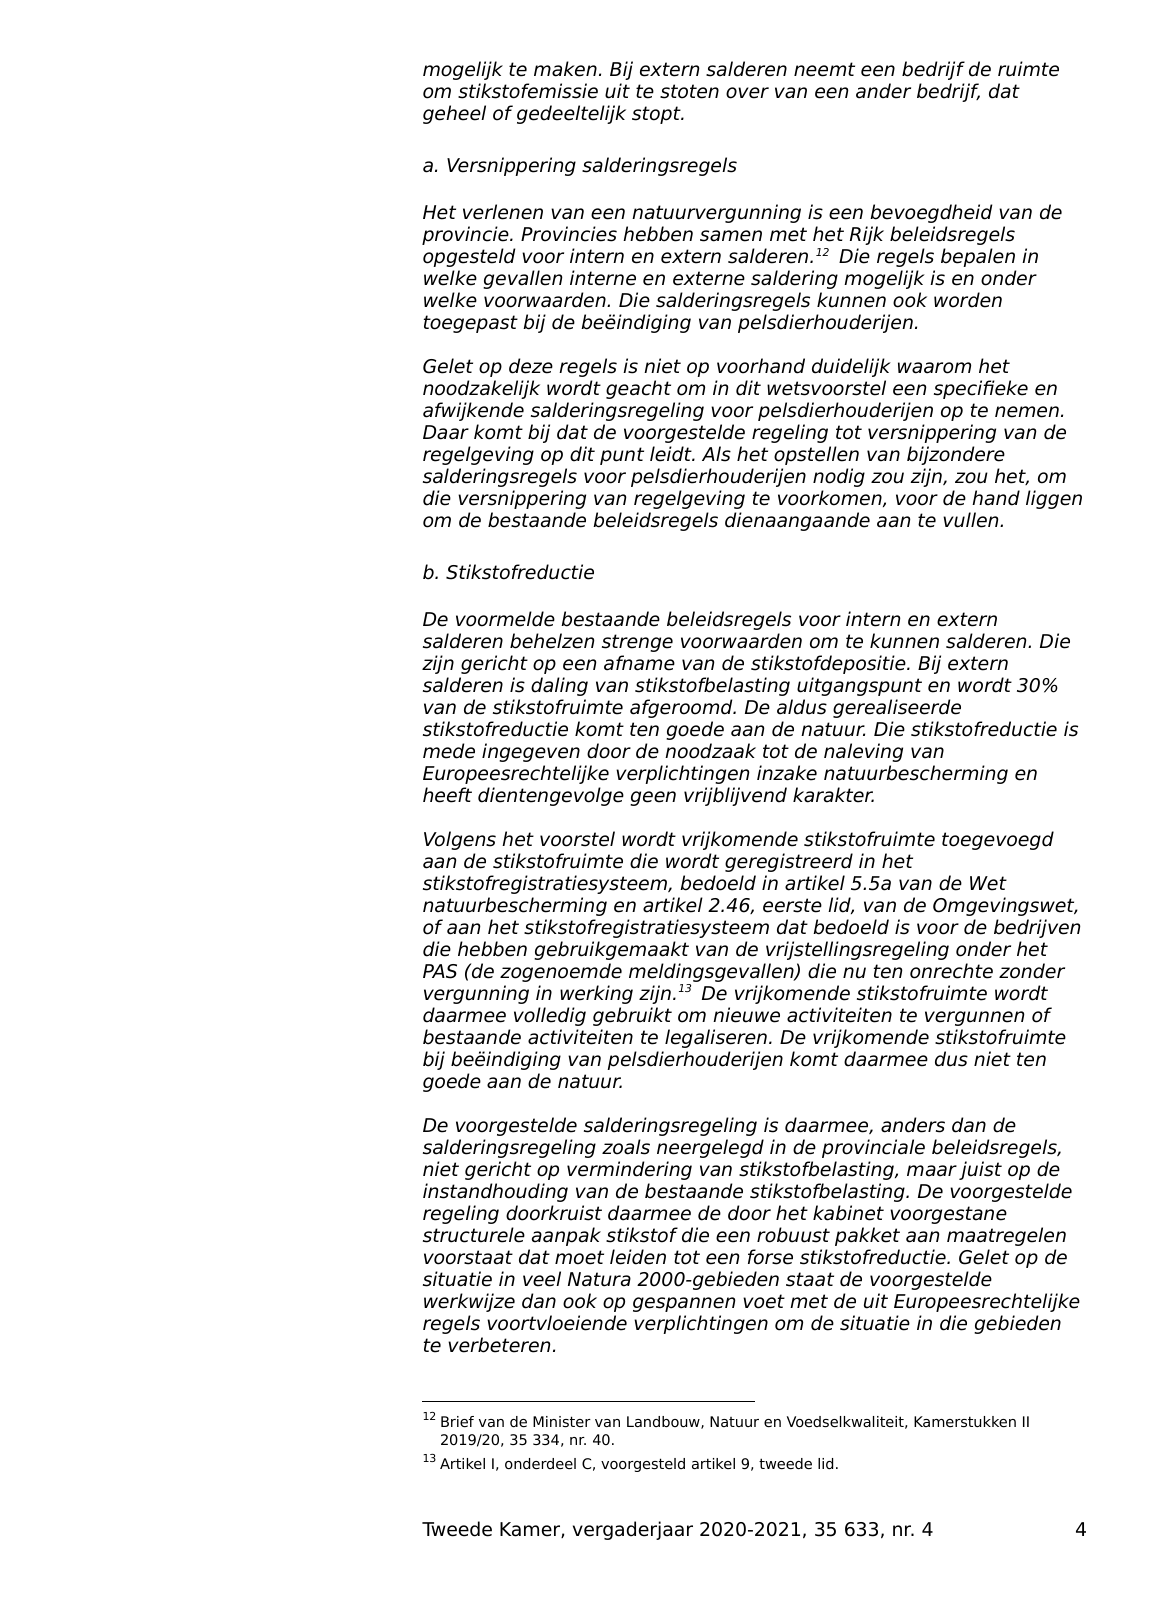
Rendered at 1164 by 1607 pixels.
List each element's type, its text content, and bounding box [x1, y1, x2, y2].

text Gelet op deze regels is niet op voorhand duidelijk waarom het noodzakelijk wordt geacht om in dit wetsvoorstel een specifieke en afwijkende salderingsregeling voor pelsdierhouderijen op te nemen. Daar komt bij dat de voorgestelde regeling tot versnippering van de regelgeving op dit punt leidt. Als het opstellen van bijzondere salderingsregels voor pelsdierhouderijen nodig zou zijn, zou het, om die versnippering van regelgeving te voorkomen, voor de hand liggen om de bestaande beleidsregels dienaangaande aan te vullen. [422, 356, 1087, 532]
subtitle b. Stikstofreductie [422, 562, 1087, 584]
text Het verlenen van een natuurvergunning is een bevoegdheid van de provincie. Provincies hebben samen met het Rijk beleidsregels opgesteld voor intern en extern salderen. Die regels bepalen in welke gevallen interne en externe saldering mogelijk is en onder welke voorwaarden. Die salderingsregels kunnen ook worden toegepast bij de beëindiging van pelsdierhouderijen. [422, 202, 1087, 334]
subtitle a. Versnippering salderingsregels [422, 155, 1087, 177]
text Artikel I, onderdeel C, voorgesteld artikel 9, tweede lid. [422, 1452, 1087, 1474]
text De voormelde bestaande beleidsregels voor intern en extern salderen behelzen strenge voorwaarden om te kunnen salderen. Die zijn gericht op een afname van de stikstofdepositie. Bij extern salderen is daling van stikstofbelasting uitgangspunt en wordt 30% van de stikstofruimte afgeroomd. De aldus gerealiseerde stikstofreductie komt ten goede aan de natuur. Die stikstofreductie is mede ingegeven door de noodzaak tot de naleving van Europeesrechtelijke verplichtingen inzake natuurbescherming en heeft dientengevolge geen vrijblijvend karakter. [422, 609, 1087, 807]
text De voorgestelde salderingsregeling is daarmee, anders dan de salderingsregeling zoals neergelegd in de provinciale beleidsregels, niet gericht op vermindering van stikstofbelasting, maar juist op de instandhouding van de bestaande stikstofbelasting. De voorgestelde regeling doorkruist daarmee de door het kabinet voorgestane structurele aanpak stikstof die een robuust pakket aan maatregelen voorstaat dat moet leiden tot een forse stikstofreductie. Gelet op de situatie in veel Natura 2000-gebieden staat de voorgestelde werkwijze dan ook op gespannen voet met de uit Europeesrechtelijke regels voortvloeiende verplichtingen om de situatie in die gebieden te verbeteren. [422, 1115, 1087, 1357]
text Volgens het voorstel wordt vrijkomende stikstofruimte toegevoegd aan de stikstofruimte die wordt geregistreerd in het stikstofregistratiesysteem, bedoeld in artikel 5.5a van de Wet natuurbescherming en artikel 2.46, eerste lid, van de Omgevingswet, of aan het stikstofregistratiesysteem dat bedoeld is voor de bedrijven die hebben gebruikgemaakt van de vrijstellingsregeling onder het PAS (de zogenoemde meldingsgevallen) die nu ten onrechte zonder vergunning in werking zijn. De vrijkomende stikstofruimte wordt daarmee volledig gebruikt om nieuwe activiteiten te vergunnen of bestaande activiteiten te legaliseren. De vrijkomende stikstofruimte bij beëindiging van pelsdierhouderijen komt daarmee dus niet ten goede aan de natuur. [422, 829, 1087, 1093]
text Brief van de Minister van Landbouw, Natuur en Voedselkwaliteit, Kamerstukken II 2019/20, 35 334, nr. 40. [422, 1410, 1087, 1449]
text mogelijk te maken. Bij extern salderen neemt een bedrijf de ruimte om stikstofemissie uit te stoten over van een ander bedrijf, dat geheel of gedeeltelijk stopt. [422, 59, 1087, 125]
